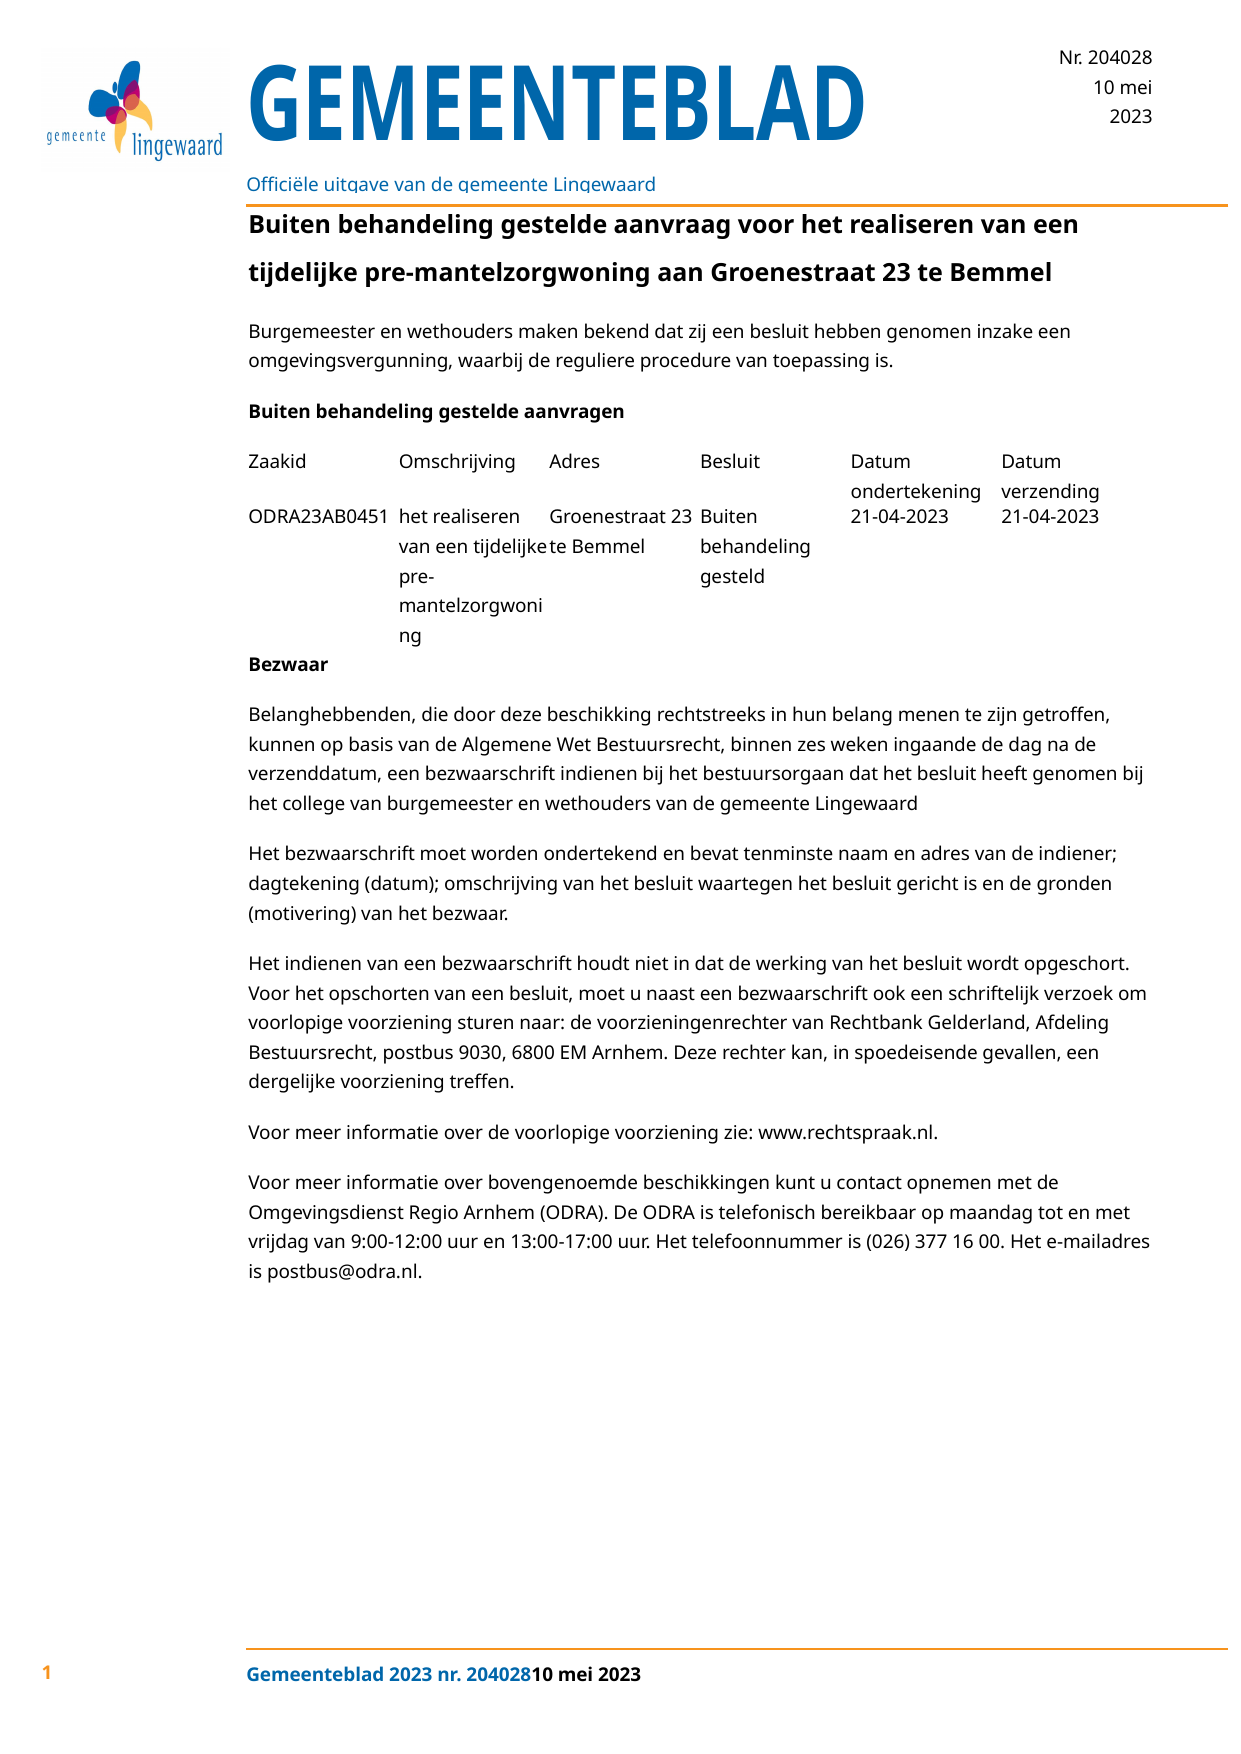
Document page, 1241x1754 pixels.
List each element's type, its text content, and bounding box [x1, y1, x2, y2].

table_cell Buiten behandeling gesteld [700, 504, 850, 648]
text Bezwaar [248, 651, 1152, 677]
text Burgemeester en wethouders maken bekend dat zij een besluit hebben genomen inzake een omgevingsvergunning, waarbij de reguliere procedure van toepassing is. [248, 318, 1152, 373]
table_header Adres [549, 449, 700, 504]
table_header Datum ondertekening [850, 449, 1001, 504]
table_cell Groenestraat 23 te Bemmel [549, 504, 700, 648]
text Het bezwaarschrift moet worden ondertekend en bevat tenminste naam en adres van de indiener; dagtekening (datum); omschrijving van het besluit waartegen het besluit gericht is en de gronden (motivering) van het bezwaar. [248, 841, 1152, 926]
text Buiten behandeling gestelde aanvraag voor het realiseren van een tijdelijke pre-mantelzorgwoning aan Groenestraat 23 te Bemmel [248, 207, 1152, 288]
table_header Besluit [700, 449, 850, 504]
table_cell 21-04-2023 [850, 504, 1001, 648]
picture [41, 47, 231, 172]
table_header Omschrijving [399, 449, 549, 504]
table_header Datum verzending [1001, 449, 1152, 504]
table_header Zaakid [248, 449, 398, 504]
text Belanghebbenden, die door deze beschikking rechtstreeks in hun belang menen te zijn getroffen, kunnen op basis van de Algemene Wet Bestuursrecht, binnen zes weken ingaande de dag na de verzenddatum, een bezwaarschrift indienen bij het bestuursorgaan dat het besluit heeft genomen bij het college van burgemeester en wethouders van de gemeente Lingewaard [248, 701, 1152, 816]
table_cell 21-04-2023 [1001, 504, 1152, 648]
table_cell ODRA23AB0451 [248, 504, 398, 648]
text Voor meer informatie over de voorlopige voorziening zie: www.rechtspraak.nl. [248, 1119, 1152, 1145]
table_cell het realiseren van een tijdelijke pre-mantelzorgwoning [399, 504, 549, 648]
text Voor meer informatie over bovengenoemde beschikkingen kunt u contact opnemen met de Omgevingsdienst Regio Arnhem (ODRA). De ODRA is telefonisch bereikbaar op maandag tot en met vrijdag van 9:00-12:00 uur en 13:00-17:00 uur. Het telefoonnummer is (026) 377 16 00. Het e-mailadres is postbus@odra.nl. [248, 1169, 1152, 1284]
text Buiten behandeling gestelde aanvragen [248, 398, 1152, 424]
text Het indienen van een bezwaarschrift houdt niet in dat de werking van het besluit wordt opgeschort. Voor het opschorten van een besluit, moet u naast een bezwaarschrift ook een schriftelijk verzoek om voorlopige voorziening sturen naar: de voorzieningenrechter van Rechtbank Gelderland, Afdeling Bestuursrecht, postbus 9030, 6800 EM Arnhem. Deze rechter kan, in spoedeisende gevallen, een dergelijke voorziening treffen. [248, 950, 1152, 1094]
